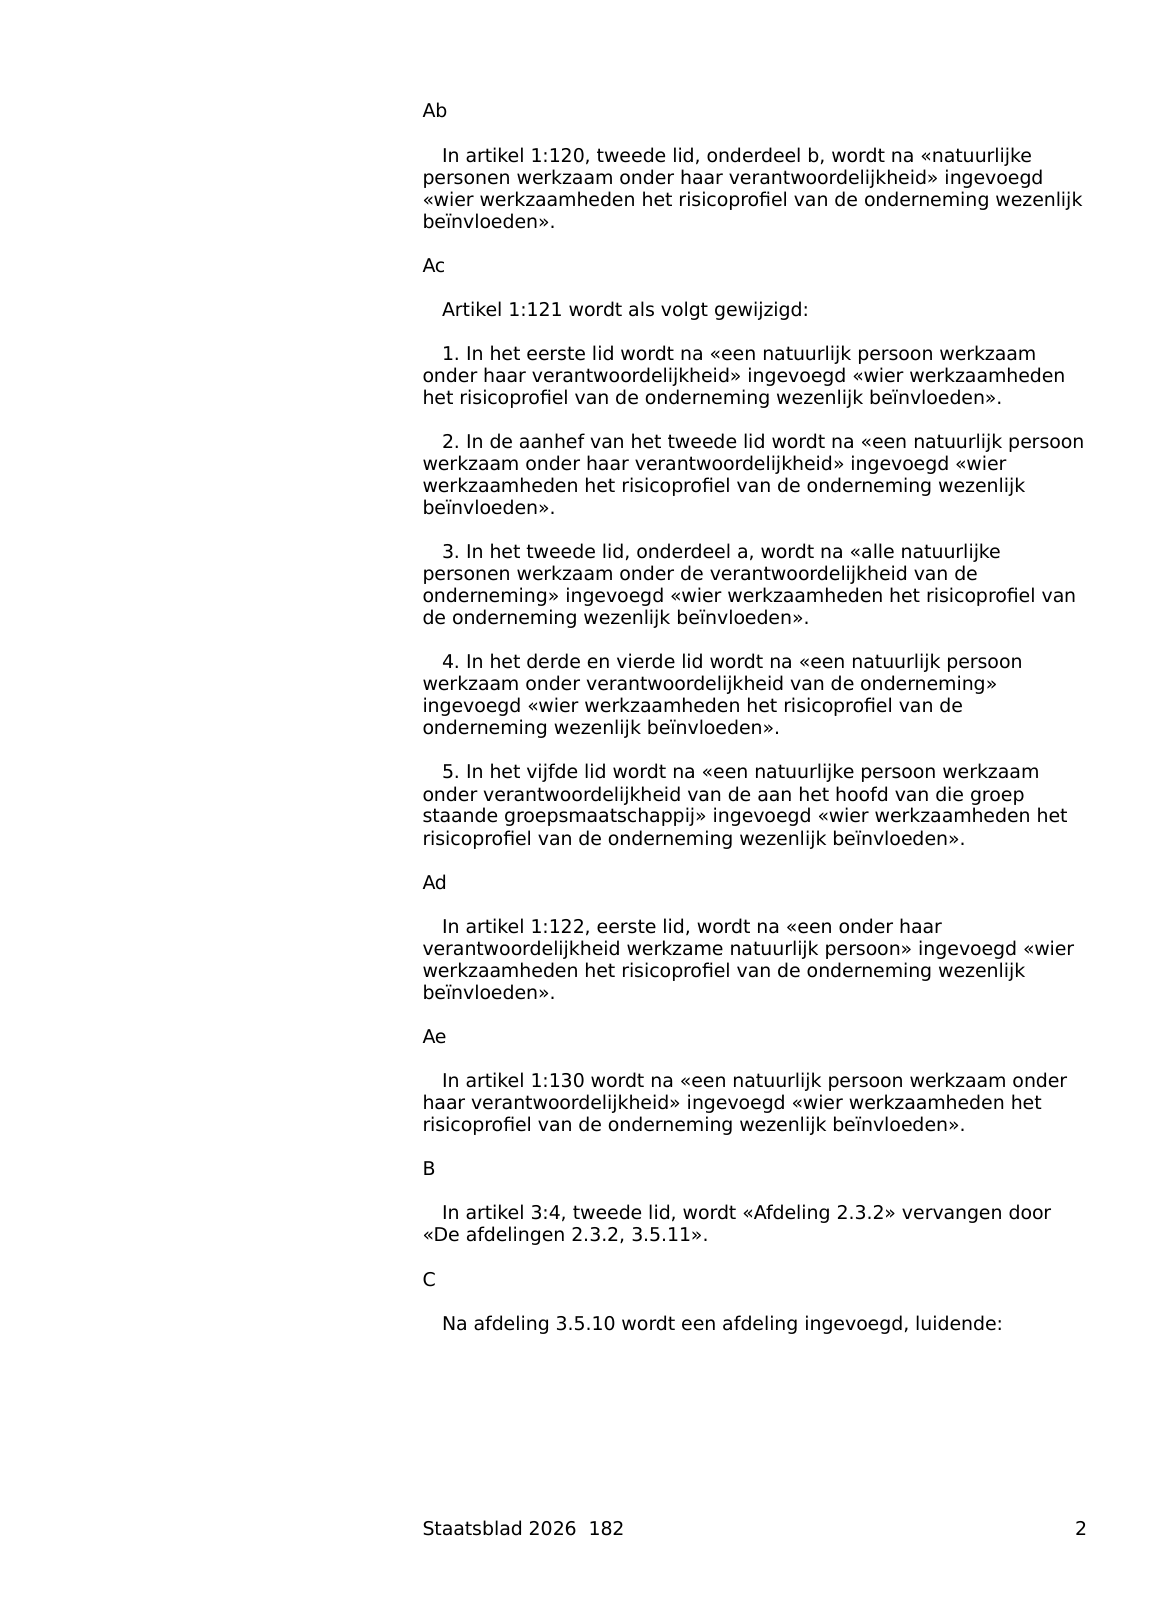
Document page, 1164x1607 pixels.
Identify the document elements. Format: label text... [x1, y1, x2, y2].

text C [422, 1268, 1087, 1290]
text In artikel 3:4, tweede lid, wordt «Afdeling 2.3.2» vervangen door «De afdelingen 2.3.2, 3.5.11». [422, 1202, 1087, 1246]
text Ae [422, 1026, 1087, 1048]
text 5. In het vijfde lid wordt na «een natuurlijke persoon werkzaam onder verantwoordelijkheid van de aan het hoofd van die groep staande groepsmaatschappij» ingevoegd «wier werkzaamheden het risicoprofiel van de onderneming wezenlijk beïnvloeden». [422, 761, 1087, 849]
text Artikel 1:121 wordt als volgt gewijzigd: [422, 299, 1087, 321]
text In artikel 1:130 wordt na «een natuurlijk persoon werkzaam onder haar verantwoordelijkheid» ingevoegd «wier werkzaamheden het risicoprofiel van de onderneming wezenlijk beïnvloeden». [422, 1070, 1087, 1136]
text Ab [422, 100, 1087, 122]
text Ad [422, 872, 1087, 893]
text In artikel 1:120, tweede lid, onderdeel b, wordt na «natuurlijke personen werkzaam onder haar verantwoordelijkheid» ingevoegd «wier werkzaamheden het risicoprofiel van de onderneming wezenlijk beïnvloeden». [422, 144, 1087, 232]
text 4. In het derde en vierde lid wordt na «een natuurlijk persoon werkzaam onder verantwoordelijkheid van de onderneming» ingevoegd «wier werkzaamheden het risicoprofiel van de onderneming wezenlijk beïnvloeden». [422, 651, 1087, 739]
text 3. In het tweede lid, onderdeel a, wordt na «alle natuurlijke personen werkzaam onder de verantwoordelijkheid van de onderneming» ingevoegd «wier werkzaamheden het risicoprofiel van de onderneming wezenlijk beïnvloeden». [422, 541, 1087, 629]
text Na afdeling 3.5.10 wordt een afdeling ingevoegd, luidende: [422, 1313, 1087, 1334]
text B [422, 1158, 1087, 1180]
text Ac [422, 255, 1087, 277]
text In artikel 1:122, eerste lid, wordt na «een onder haar verantwoordelijkheid werkzame natuurlijk persoon» ingevoegd «wier werkzaamheden het risicoprofiel van de onderneming wezenlijk beïnvloeden». [422, 916, 1087, 1004]
text 1. In het eerste lid wordt na «een natuurlijk persoon werkzaam onder haar verantwoordelijkheid» ingevoegd «wier werkzaamheden het risicoprofiel van de onderneming wezenlijk beïnvloeden». [422, 343, 1087, 409]
text 2. In de aanhef van het tweede lid wordt na «een natuurlijk persoon werkzaam onder haar verantwoordelijkheid» ingevoegd «wier werkzaamheden het risicoprofiel van de onderneming wezenlijk beïnvloeden». [422, 431, 1087, 519]
